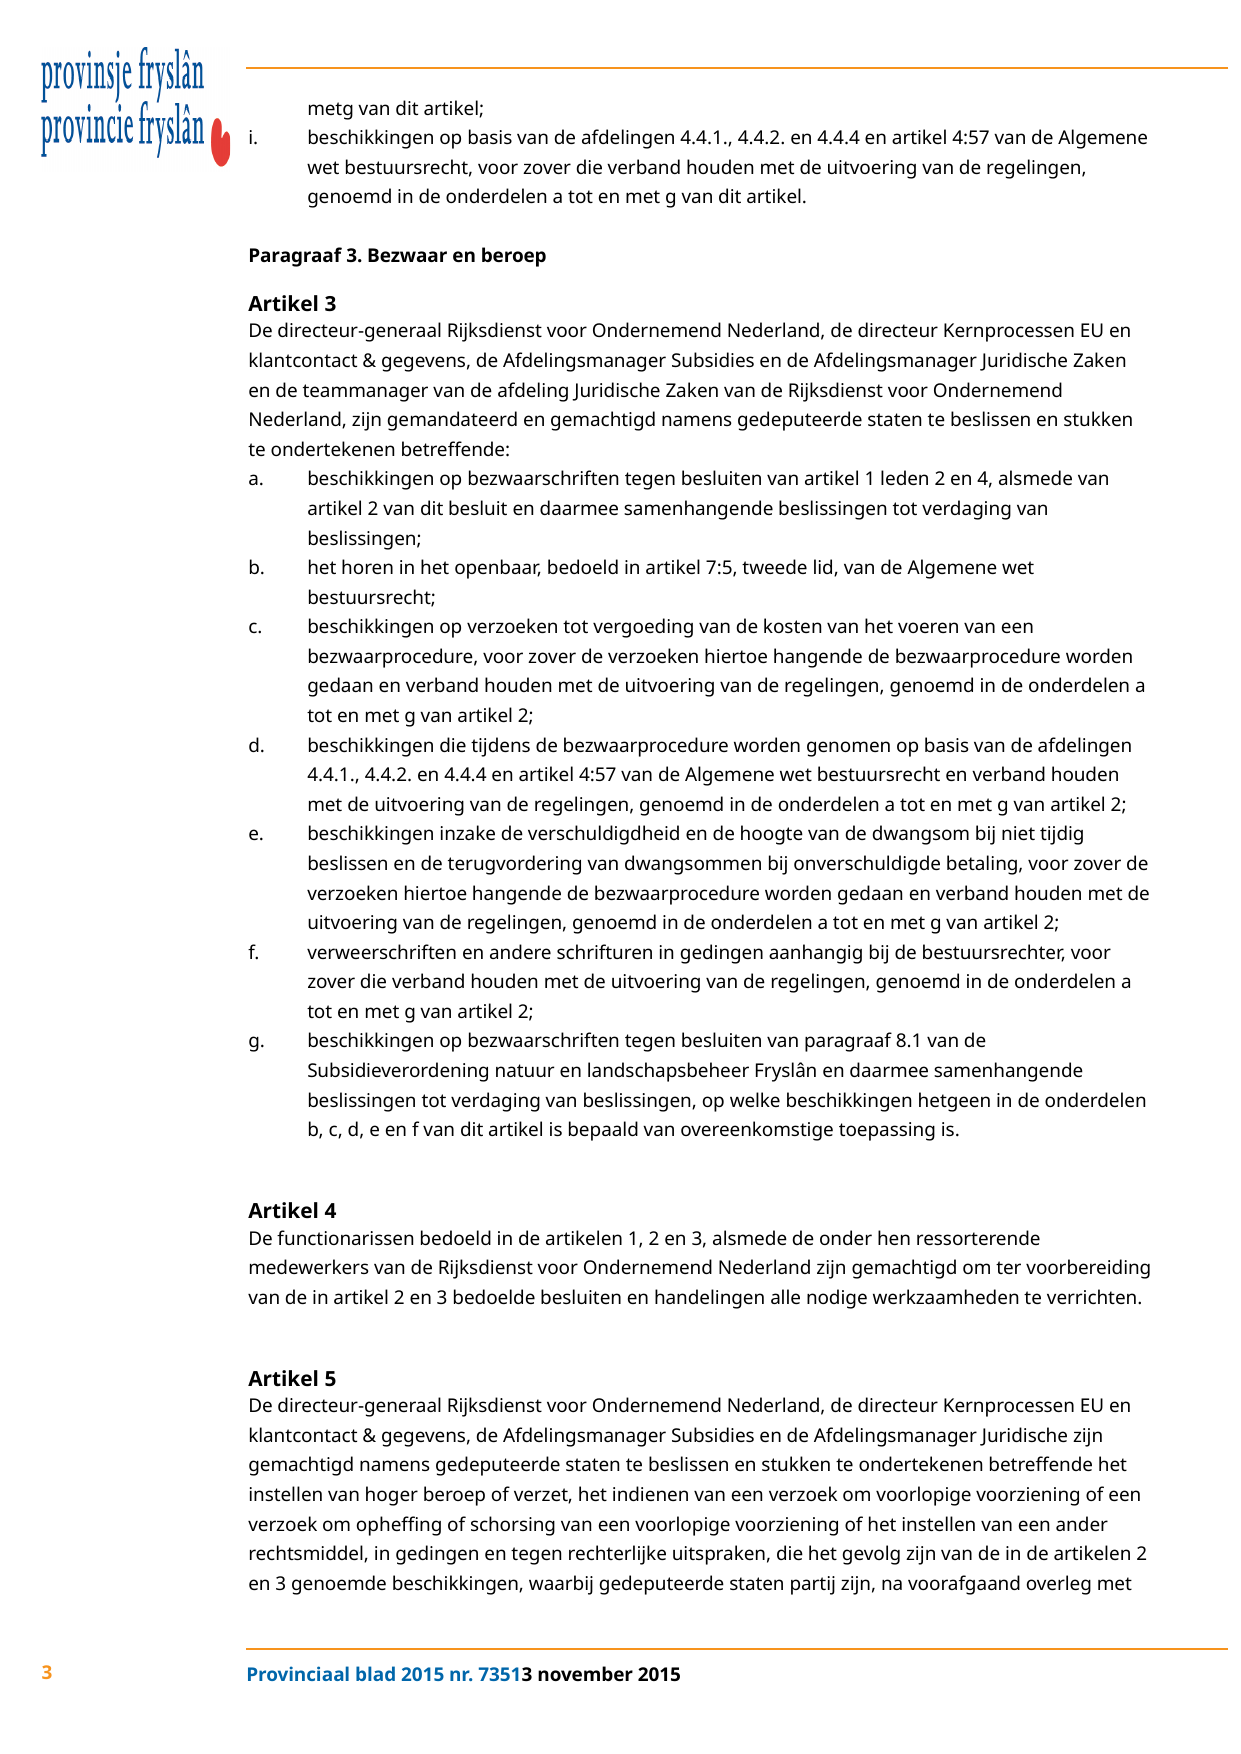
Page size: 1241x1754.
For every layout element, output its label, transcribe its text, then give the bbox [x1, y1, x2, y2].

list beschikkingen op bezwaarschriften tegen besluiten van artikel 1 leden 2 en 4, alsmede van artikel 2 van dit besluit en daarmee samenhangende beslissingen tot verdaging van beslissingen; [248, 466, 1152, 551]
list metg van dit artikel; [248, 95, 1152, 121]
list het horen in het openbaar, bedoeld in artikel 7:5, tweede lid, van de Algemene wet bestuursrecht; [248, 554, 1152, 610]
text Artikel 3 [248, 289, 1152, 318]
list verweerschriften en andere schrifturen in gedingen aanhangig bij de bestuursrechter, voor zover die verband houden met de uitvoering van de regelingen, genoemd in de onderdelen a tot en met g van artikel 2; [248, 939, 1152, 1024]
text De directeur-generaal Rijksdienst voor Ondernemend Nederland, de directeur Kernprocessen EU en klantcontact & gegevens, de Afdelingsmanager Subsidies en de Afdelingsmanager Juridische zijn gemachtigd namens gedeputeerde staten te beslissen en stukken te ondertekenen betreffende het instellen van hoger beroep of verzet, het indienen van een verzoek om voorlopige voorziening of een verzoek om opheffing of schorsing van een voorlopige voorziening of het instellen van een ander rechtsmiddel, in gedingen en tegen rechterlijke uitspraken, die het gevolg zijn van de in de artikelen 2 en 3 genoemde beschikkingen, waarbij gedeputeerde staten partij zijn, na voorafgaand overleg met [248, 1392, 1152, 1596]
list beschikkingen die tijdens de bezwaarprocedure worden genomen op basis van de afdelingen 4.4.1., 4.4.2. en 4.4.4 en artikel 4:57 van de Algemene wet bestuursrecht en verband houden met de uitvoering van de regelingen, genoemd in de onderdelen a tot en met g van artikel 2; [248, 732, 1152, 817]
list beschikkingen op verzoeken tot vergoeding van de kosten van het voeren van een bezwaarprocedure, voor zover de verzoeken hiertoe hangende de bezwaarprocedure worden gedaan en verband houden met de uitvoering van de regelingen, genoemd in de onderdelen a tot en met g van artikel 2; [248, 613, 1152, 728]
list beschikkingen op bezwaarschriften tegen besluiten van paragraaf 8.1 van de Subsidieverordening natuur en landschapsbeheer Fryslân en daarmee samenhangende beslissingen tot verdaging van beslissingen, op welke beschikkingen hetgeen in de onderdelen b, c, d, e en f van dit artikel is bepaald van overeenkomstige toepassing is. [248, 1028, 1152, 1142]
text De directeur-generaal Rijksdienst voor Ondernemend Nederland, de directeur Kernprocessen EU en klantcontact & gegevens, de Afdelingsmanager Subsidies en de Afdelingsmanager Juridische Zaken en de teammanager van de afdeling Juridische Zaken van de Rijksdienst voor Ondernemend Nederland, zijn gemandateerd en gemachtigd namens gedeputeerde staten te beslissen en stukken te ondertekenen betreffende: [248, 318, 1152, 462]
text Paragraaf 3. Bezwaar en beroep [248, 243, 1152, 268]
list beschikkingen op basis van de afdelingen 4.4.1., 4.4.2. en 4.4.4 en artikel 4:57 van de Algemene wet bestuursrecht, voor zover die verband houden met de uitvoering van de regelingen, genoemd in de onderdelen a tot en met g van dit artikel. [248, 124, 1152, 209]
text De functionarissen bedoeld in de artikelen 1, 2 en 3, alsmede de onder hen ressorterende medewerkers van de Rijksdienst voor Ondernemend Nederland zijn gemachtigd om ter voorbereiding van de in artikel 2 en 3 bedoelde besluiten en handelingen alle nodige werkzaamheden te verrichten. [248, 1225, 1152, 1310]
text Artikel 4 [248, 1196, 1152, 1225]
list beschikkingen inzake de verschuldigdheid en de hoogte van de dwangsom bij niet tijdig beslissen en de terugvordering van dwangsommen bij onverschuldigde betaling, voor zover de verzoeken hiertoe hangende de bezwaarprocedure worden gedaan en verband houden met de uitvoering van de regelingen, genoemd in de onderdelen a tot en met g van artikel 2; [248, 821, 1152, 935]
text Artikel 5 [248, 1364, 1152, 1392]
picture [41, 47, 231, 172]
